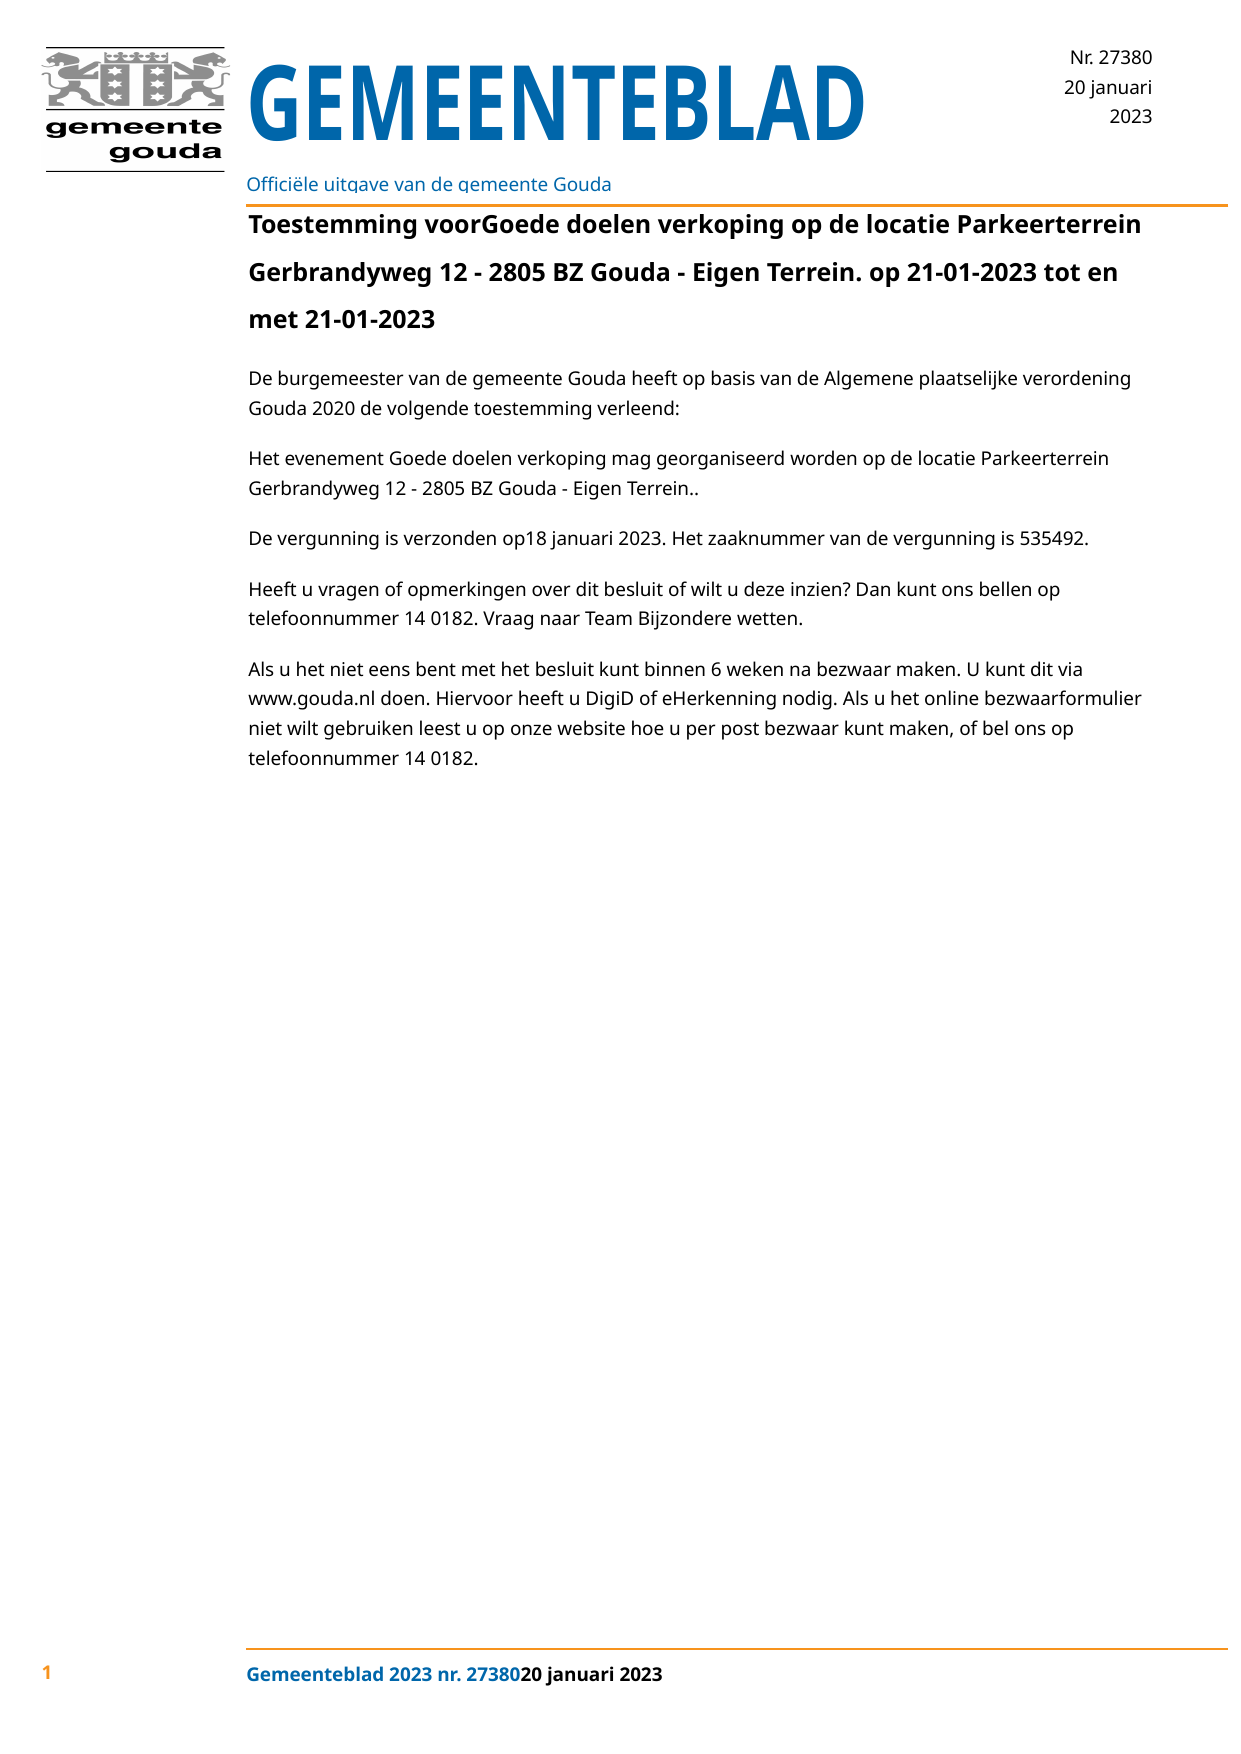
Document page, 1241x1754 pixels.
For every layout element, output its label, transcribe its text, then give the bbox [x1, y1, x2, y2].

picture [41, 47, 231, 172]
text De vergunning is verzonden op18 januari 2023. Het zaaknummer van de vergunning is 535492. [248, 526, 1152, 551]
text Heeft u vragen of opmerkingen over dit besluit of wilt u deze inzien? Dan kunt ons bellen op telefoonnummer 14 0182. Vraag naar Team Bijzondere wetten. [248, 576, 1152, 631]
text Als u het niet eens bent met het besluit kunt binnen 6 weken na bezwaar maken. U kunt dit via www.gouda.nl doen. Hiervoor heeft u DigiD of eHerkenning nodig. Als u het online bezwaarformulier niet wilt gebruiken leest u op onze website hoe u per post bezwaar kunt maken, of bel ons op telefoonnummer 14 0182. [248, 656, 1152, 770]
text De burgemeester van de gemeente Gouda heeft op basis van de Algemene plaatselijke verordening Gouda 2020 de volgende toestemming verleend: [248, 366, 1152, 421]
text Toestemming voorGoede doelen verkoping op de locatie Parkeerterrein Gerbrandyweg 12 - 2805 BZ Gouda - Eigen Terrein. op 21-01-2023 tot en met 21-01-2023 [248, 207, 1152, 336]
text Het evenement Goede doelen verkoping mag georganiseerd worden op de locatie Parkeerterrein Gerbrandyweg 12 - 2805 BZ Gouda - Eigen Terrein.. [248, 446, 1152, 501]
